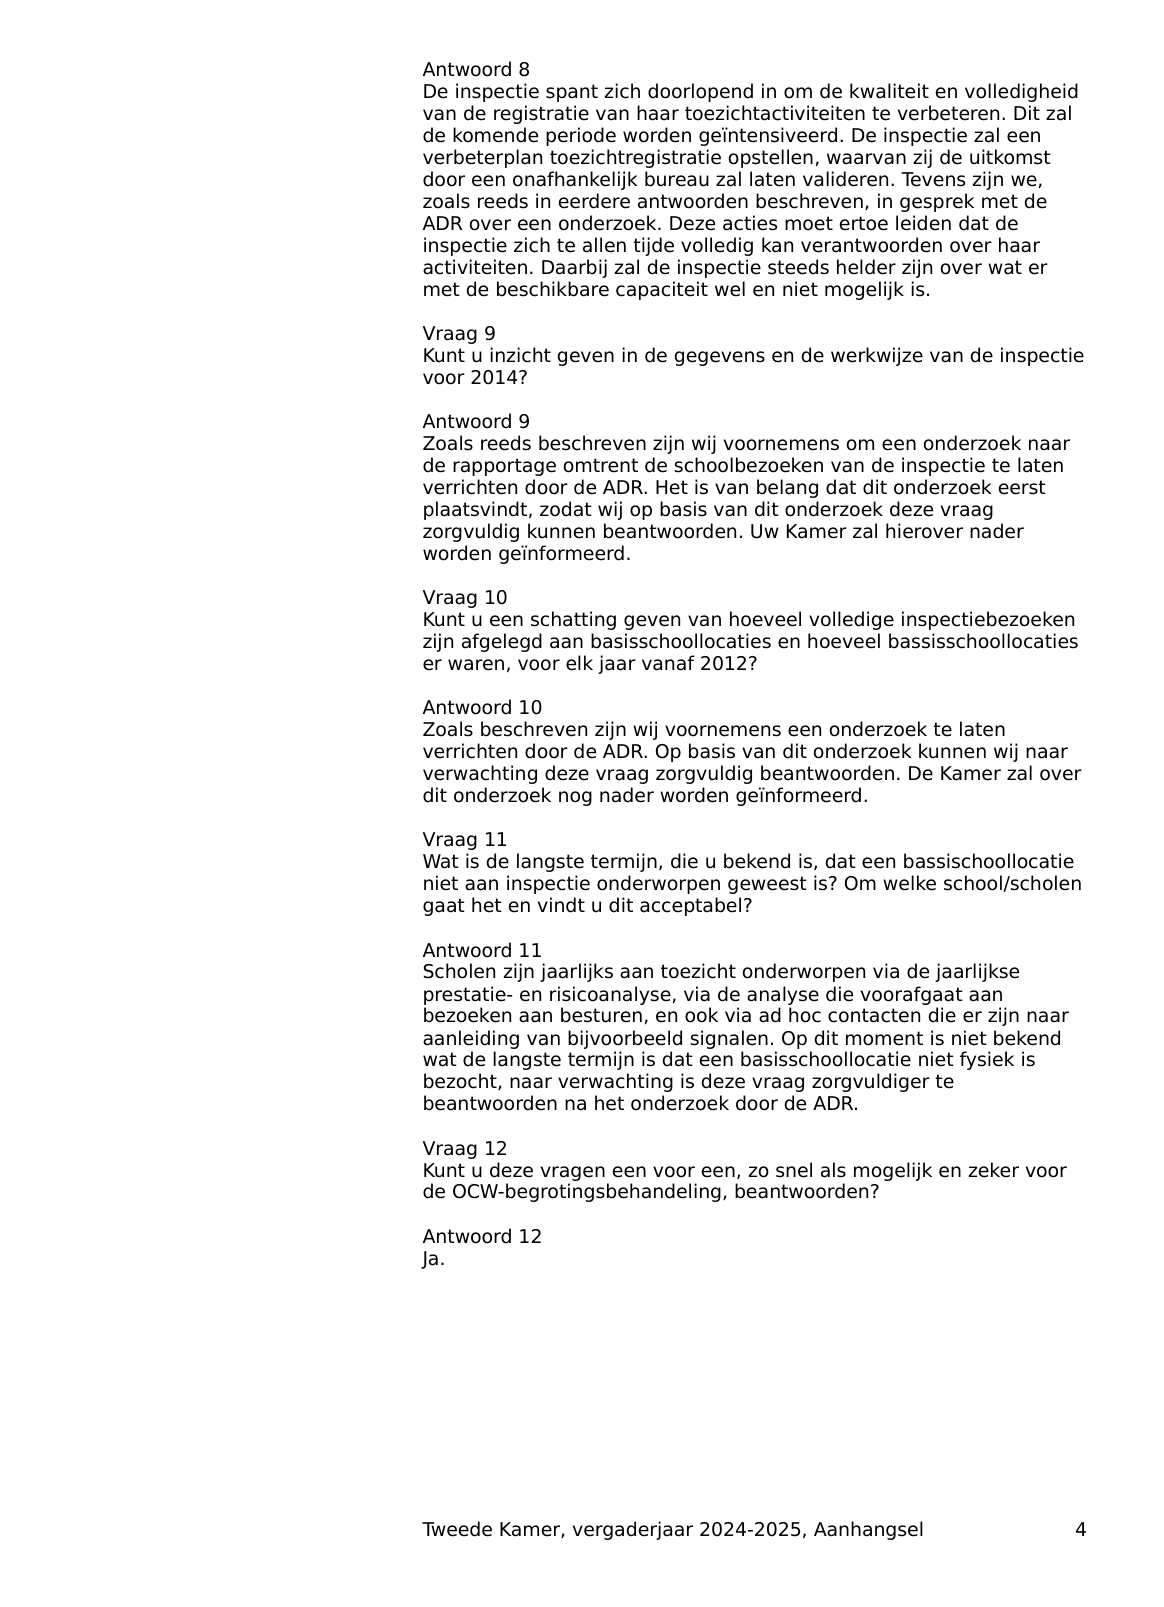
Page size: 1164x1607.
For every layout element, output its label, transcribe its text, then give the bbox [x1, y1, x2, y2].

text Kunt u deze vragen een voor een, zo snel als mogelijk en zeker voor de OCW-begrotingsbehandeling, beantwoorden? [422, 1159, 1087, 1203]
text Zoals beschreven zijn wij voornemens een onderzoek te laten verrichten door de ADR. Op basis van dit onderzoek kunnen wij naar verwachting deze vraag zorgvuldig beantwoorden. De Kamer zal over dit onderzoek nog nader worden geïnformeerd. [422, 719, 1087, 807]
text Kunt u een schatting geven van hoeveel volledige inspectiebezoeken zijn afgelegd aan basisschoollocaties en hoeveel bassisschoollocaties er waren, voor elk jaar vanaf 2012? [422, 609, 1087, 675]
text Ja. [422, 1248, 1087, 1269]
text De inspectie spant zich doorlopend in om de kwaliteit en volledigheid van de registratie van haar toezichtactiviteiten te verbeteren. Dit zal de komende periode worden geïntensiveerd. De inspectie zal een verbeterplan toezichtregistratie opstellen, waarvan zij de uitkomst door een onafhankelijk bureau zal laten valideren. Tevens zijn we, zoals reeds in eerdere antwoorden beschreven, in gesprek met de ADR over een onderzoek. Deze acties moet ertoe leiden dat de inspectie zich te allen tijde volledig kan verantwoorden over haar activiteiten. Daarbij zal de inspectie steeds helder zijn over wat er met de beschikbare capaciteit wel en niet mogelijk is. [422, 81, 1087, 301]
text Vraag 10 [422, 587, 1087, 609]
text Kunt u inzicht geven in de gegevens en de werkwijze van de inspectie voor 2014? [422, 345, 1087, 389]
text Vraag 12 [422, 1137, 1087, 1159]
text Antwoord 12 [422, 1226, 1087, 1248]
text Scholen zijn jaarlijks aan toezicht onderworpen via de jaarlijkse prestatie- en risicoanalyse, via de analyse die voorafgaat aan bezoeken aan besturen, en ook via ad hoc contacten die er zijn naar aanleiding van bijvoorbeeld signalen. Op dit moment is niet bekend wat de langste termijn is dat een basisschoollocatie niet fysiek is bezocht, naar verwachting is deze vraag zorgvuldiger te beantwoorden na het onderzoek door de ADR. [422, 961, 1087, 1115]
text Antwoord 9 [422, 411, 1087, 433]
text Zoals reeds beschreven zijn wij voornemens om een onderzoek naar de rapportage omtrent de schoolbezoeken van de inspectie te laten verrichten door de ADR. Het is van belang dat dit onderzoek eerst plaatsvindt, zodat wij op basis van dit onderzoek deze vraag zorgvuldig kunnen beantwoorden. Uw Kamer zal hierover nader worden geïnformeerd. [422, 433, 1087, 565]
text Antwoord 8 [422, 59, 1087, 81]
text Vraag 9 [422, 323, 1087, 345]
text Antwoord 10 [422, 697, 1087, 719]
text Wat is de langste termijn, die u bekend is, dat een bassischoollocatie niet aan inspectie onderworpen geweest is? Om welke school/scholen gaat het en vindt u dit acceptabel? [422, 851, 1087, 917]
text Antwoord 11 [422, 939, 1087, 961]
text Vraag 11 [422, 829, 1087, 851]
